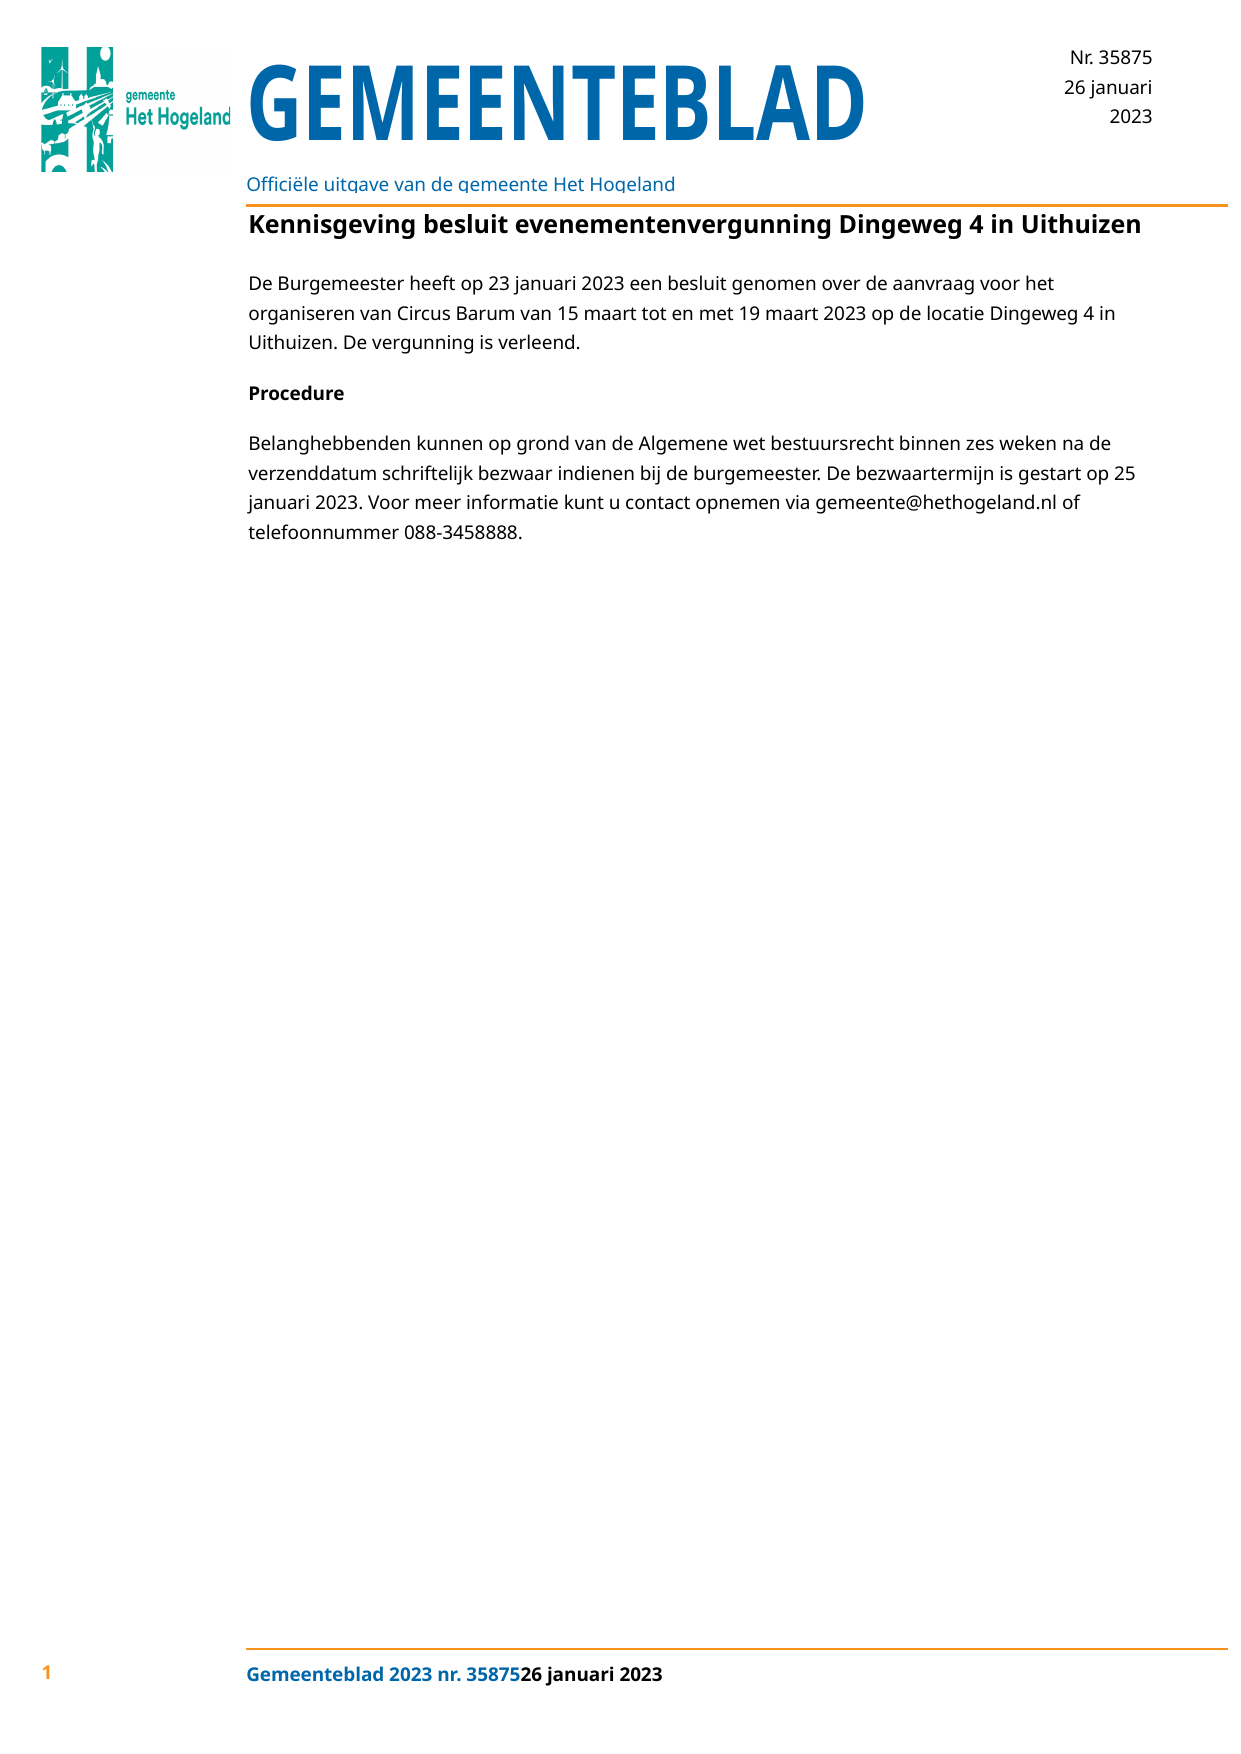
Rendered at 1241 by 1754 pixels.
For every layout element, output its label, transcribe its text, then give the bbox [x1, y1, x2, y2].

text Procedure [248, 380, 1152, 406]
picture [41, 47, 231, 172]
text Kennisgeving besluit evenementenvergunning Dingeweg 4 in Uithuizen [248, 207, 1152, 241]
text De Burgemeester heeft op 23 januari 2023 een besluit genomen over de aanvraag voor het organiseren van Circus Barum van 15 maart tot en met 19 maart 2023 op de locatie Dingeweg 4 in Uithuizen. De vergunning is verleend. [248, 270, 1152, 355]
text Belanghebbenden kunnen op grond van de Algemene wet bestuursrecht binnen zes weken na de verzenddatum schriftelijk bezwaar indienen bij de burgemeester. De bezwaartermijn is gestart op 25 januari 2023. Voor meer informatie kunt u contact opnemen via gemeente@hethogeland.nl of telefoonnummer 088-3458888. [248, 430, 1152, 545]
